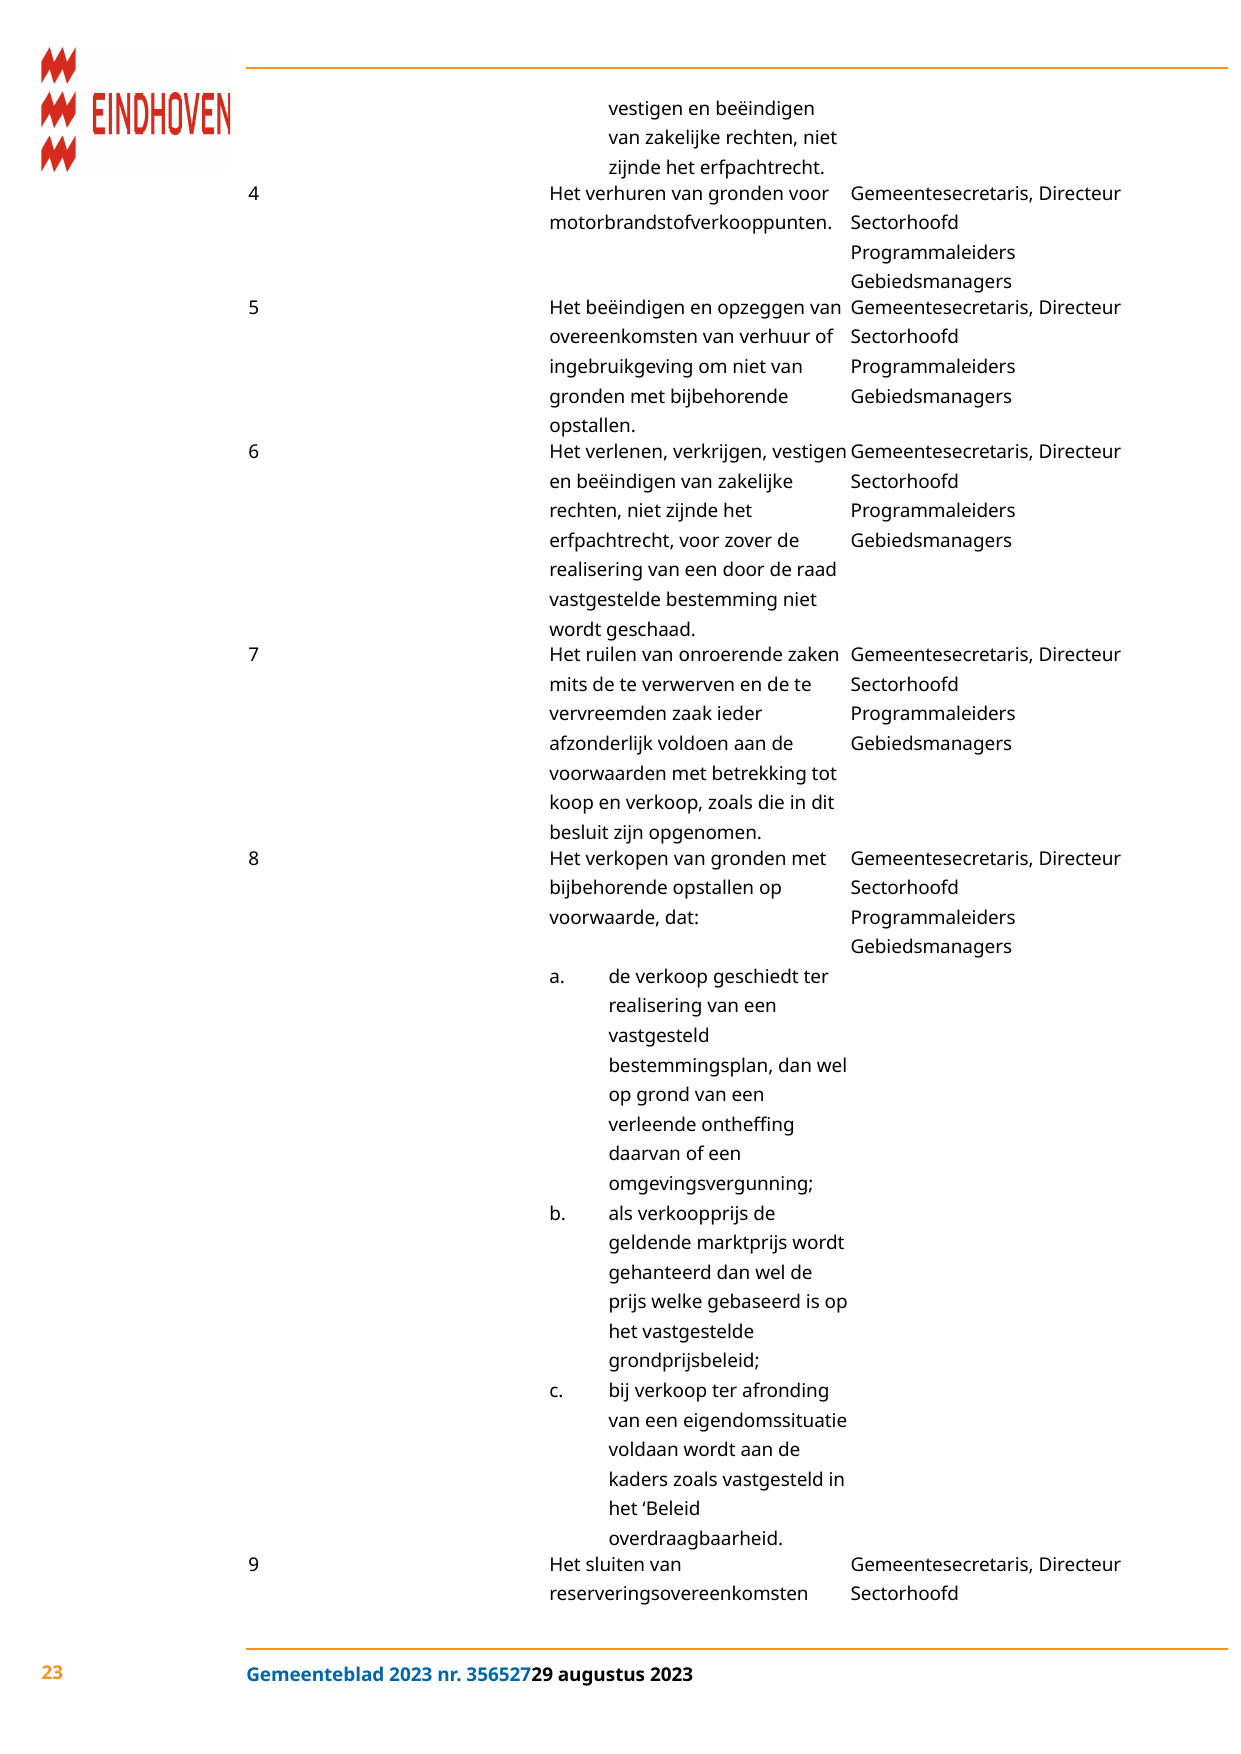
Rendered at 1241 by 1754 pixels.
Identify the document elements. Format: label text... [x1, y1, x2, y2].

table_cell Het verlenen, verkrijgen, vestigen en beëindigen van zakelijke rechten, niet zijnde het erfpachtrecht, voor zover de realisering van een door de raad vastgestelde bestemming niet wordt geschaad. [549, 438, 850, 641]
table_cell 8 [248, 845, 549, 1551]
table_cell 7 [248, 641, 549, 845]
table_cell Het verkopen van gronden met bijbehorende opstallen op voorwaarde, dat: de verkoop geschiedt ter realisering van een vastgesteld bestemmingsplan, dan wel op grond van een verleende ontheffing daarvan of een omgevingsvergunning; als verkoopprijs de geldende marktprijs wordt gehanteerd dan wel de prijs welke gebaseerd is op het vastgestelde grondprijsbeleid; bij verkoop ter afronding van een eigendomssituatie voldaan wordt aan de kaders zoals vastgesteld in het ‘Beleid overdraagbaarheid. [549, 845, 850, 1551]
table_cell 4 [248, 180, 549, 294]
table_cell Gemeentesecretaris, Directeur Sectorhoofd Programmaleiders Gebiedsmanagers [850, 180, 1152, 294]
table_cell Gemeentesecretaris, Directeur Sectorhoofd [850, 1551, 1152, 1606]
table_cell 6 [248, 438, 549, 641]
table_cell [850, 95, 1152, 180]
table_cell Het verhuren van gronden voor motorbrandstofverkooppunten. [549, 180, 850, 294]
table_cell vestigen en beëindigen van zakelijke rechten, niet zijnde het erfpachtrecht. [549, 95, 850, 180]
table_cell Gemeentesecretaris, Directeur Sectorhoofd Programmaleiders Gebiedsmanagers [850, 845, 1152, 1551]
table_cell [248, 95, 549, 180]
table_cell Gemeentesecretaris, Directeur Sectorhoofd Programmaleiders Gebiedsmanagers [850, 641, 1152, 845]
table_cell Het beëindigen en opzeggen van overeenkomsten van verhuur of ingebruikgeving om niet van gronden met bijbehorende opstallen. [549, 294, 850, 438]
table_cell Het sluiten van reserveringsovereenkomsten [549, 1551, 850, 1606]
table_cell Het ruilen van onroerende zaken mits de te verwerven en de te vervreemden zaak ieder afzonderlijk voldoen aan de voorwaarden met betrekking tot koop en verkoop, zoals die in dit besluit zijn opgenomen. [549, 641, 850, 845]
table_cell 9 [248, 1551, 549, 1606]
table_cell Gemeentesecretaris, Directeur Sectorhoofd Programmaleiders Gebiedsmanagers [850, 438, 1152, 641]
table_cell 5 [248, 294, 549, 438]
table_cell Gemeentesecretaris, Directeur Sectorhoofd Programmaleiders Gebiedsmanagers [850, 294, 1152, 438]
picture [41, 47, 231, 172]
